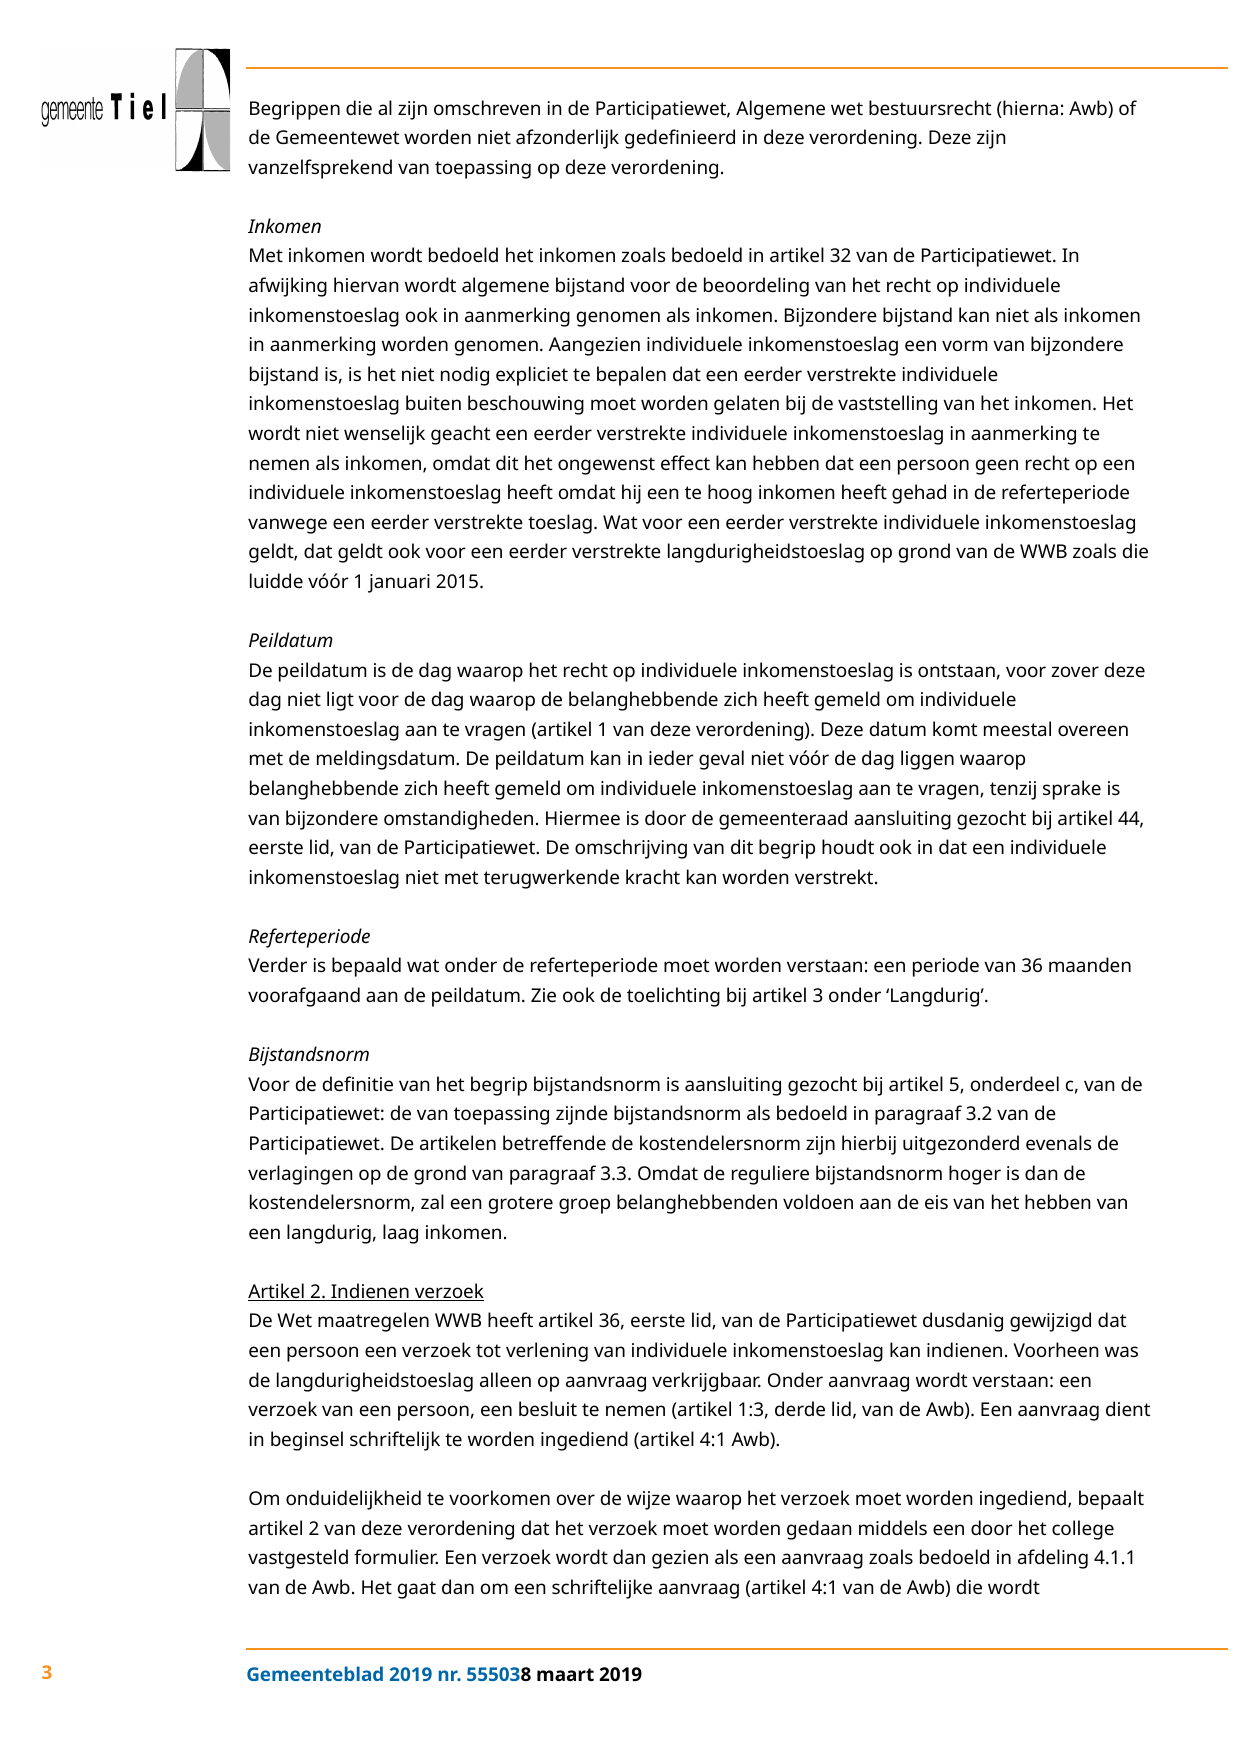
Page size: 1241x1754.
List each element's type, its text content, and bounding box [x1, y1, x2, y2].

text Referteperiode [248, 923, 1152, 949]
text De peildatum is de dag waarop het recht op individuele inkomenstoeslag is ontstaan, voor zover deze dag niet ligt voor de dag waarop de belanghebbende zich heeft gemeld om individuele inkomenstoeslag aan te vragen (artikel 1 van deze verordening). Deze datum komt meestal overeen met de meldingsdatum. De peildatum kan in ieder geval niet vóór de dag liggen waarop belanghebbende zich heeft gemeld om individuele inkomenstoeslag aan te vragen, tenzij sprake is van bijzondere omstandigheden. Hiermee is door de gemeenteraad aansluiting gezocht bij artikel 44, eerste lid, van de Participatiewet. De omschrijving van dit begrip houdt ook in dat een individuele inkomenstoeslag niet met terugwerkende kracht kan worden verstrekt. [248, 657, 1152, 890]
text Artikel 2. Indienen verzoek [248, 1278, 1152, 1304]
text Begrippen die al zijn omschreven in de Participatiewet, Algemene wet bestuursrecht (hierna: Awb) of de Gemeentewet worden niet afzonderlijk gedefinieerd in deze verordening. Deze zijn vanzelfsprekend van toepassing op deze verordening. [248, 95, 1152, 180]
text Voor de definitie van het begrip bijstandsnorm is aansluiting gezocht bij artikel 5, onderdeel c, van de Participatiewet: de van toepassing zijnde bijstandsnorm als bedoeld in paragraaf 3.2 van de Participatiewet. De artikelen betreffende de kostendelersnorm zijn hierbij uitgezonderd evenals de verlagingen op de grond van paragraaf 3.3. Omdat de reguliere bijstandsnorm hoger is dan de kostendelersnorm, zal een grotere groep belanghebbenden voldoen aan de eis van het hebben van een langdurig, laag inkomen. [248, 1071, 1152, 1245]
text Verder is bepaald wat onder de referteperiode moet worden verstaan: een periode van 36 maanden voorafgaand aan de peildatum. Zie ook de toelichting bij artikel 3 onder ‘Langdurig’. [248, 953, 1152, 1008]
text Met inkomen wordt bedoeld het inkomen zoals bedoeld in artikel 32 van de Participatiewet. In afwijking hiervan wordt algemene bijstand voor de beoordeling van het recht op individuele inkomenstoeslag ook in aanmerking genomen als inkomen. Bijzondere bijstand kan niet als inkomen in aanmerking worden genomen. Aangezien individuele inkomenstoeslag een vorm van bijzondere bijstand is, is het niet nodig expliciet te bepalen dat een eerder verstrekte individuele inkomenstoeslag buiten beschouwing moet worden gelaten bij de vaststelling van het inkomen. Het wordt niet wenselijk geacht een eerder verstrekte individuele inkomenstoeslag in aanmerking te nemen als inkomen, omdat dit het ongewenst effect kan hebben dat een persoon geen recht op een individuele inkomenstoeslag heeft omdat hij een te hoog inkomen heeft gehad in de referteperiode vanwege een eerder verstrekte toeslag. Wat voor een eerder verstrekte individuele inkomenstoeslag geldt, dat geldt ook voor een eerder verstrekte langdurigheidstoeslag op grond van de WWB zoals die luidde vóór 1 januari 2015. [248, 243, 1152, 594]
text Bijstandsnorm [248, 1041, 1152, 1067]
text Inkomen [248, 213, 1152, 239]
text De Wet maatregelen WWB heeft artikel 36, eerste lid, van de Participatiewet dusdanig gewijzigd dat een persoon een verzoek tot verlening van individuele inkomenstoeslag kan indienen. Voorheen was de langdurigheidstoeslag alleen op aanvraag verkrijgbaar. Onder aanvraag wordt verstaan: een verzoek van een persoon, een besluit te nemen (artikel 1:3, derde lid, van de Awb). Een aanvraag dient in beginsel schriftelijk te worden ingediend (artikel 4:1 Awb). [248, 1308, 1152, 1452]
text Peildatum [248, 627, 1152, 653]
picture [41, 47, 231, 172]
text Om onduidelijkheid te voorkomen over de wijze waarop het verzoek moet worden ingediend, bepaalt artikel 2 van deze verordening dat het verzoek moet worden gedaan middels een door het college vastgesteld formulier. Een verzoek wordt dan gezien als een aanvraag zoals bedoeld in afdeling 4.1.1 van de Awb. Het gaat dan om een schriftelijke aanvraag (artikel 4:1 van de Awb) die wordt [248, 1485, 1152, 1600]
